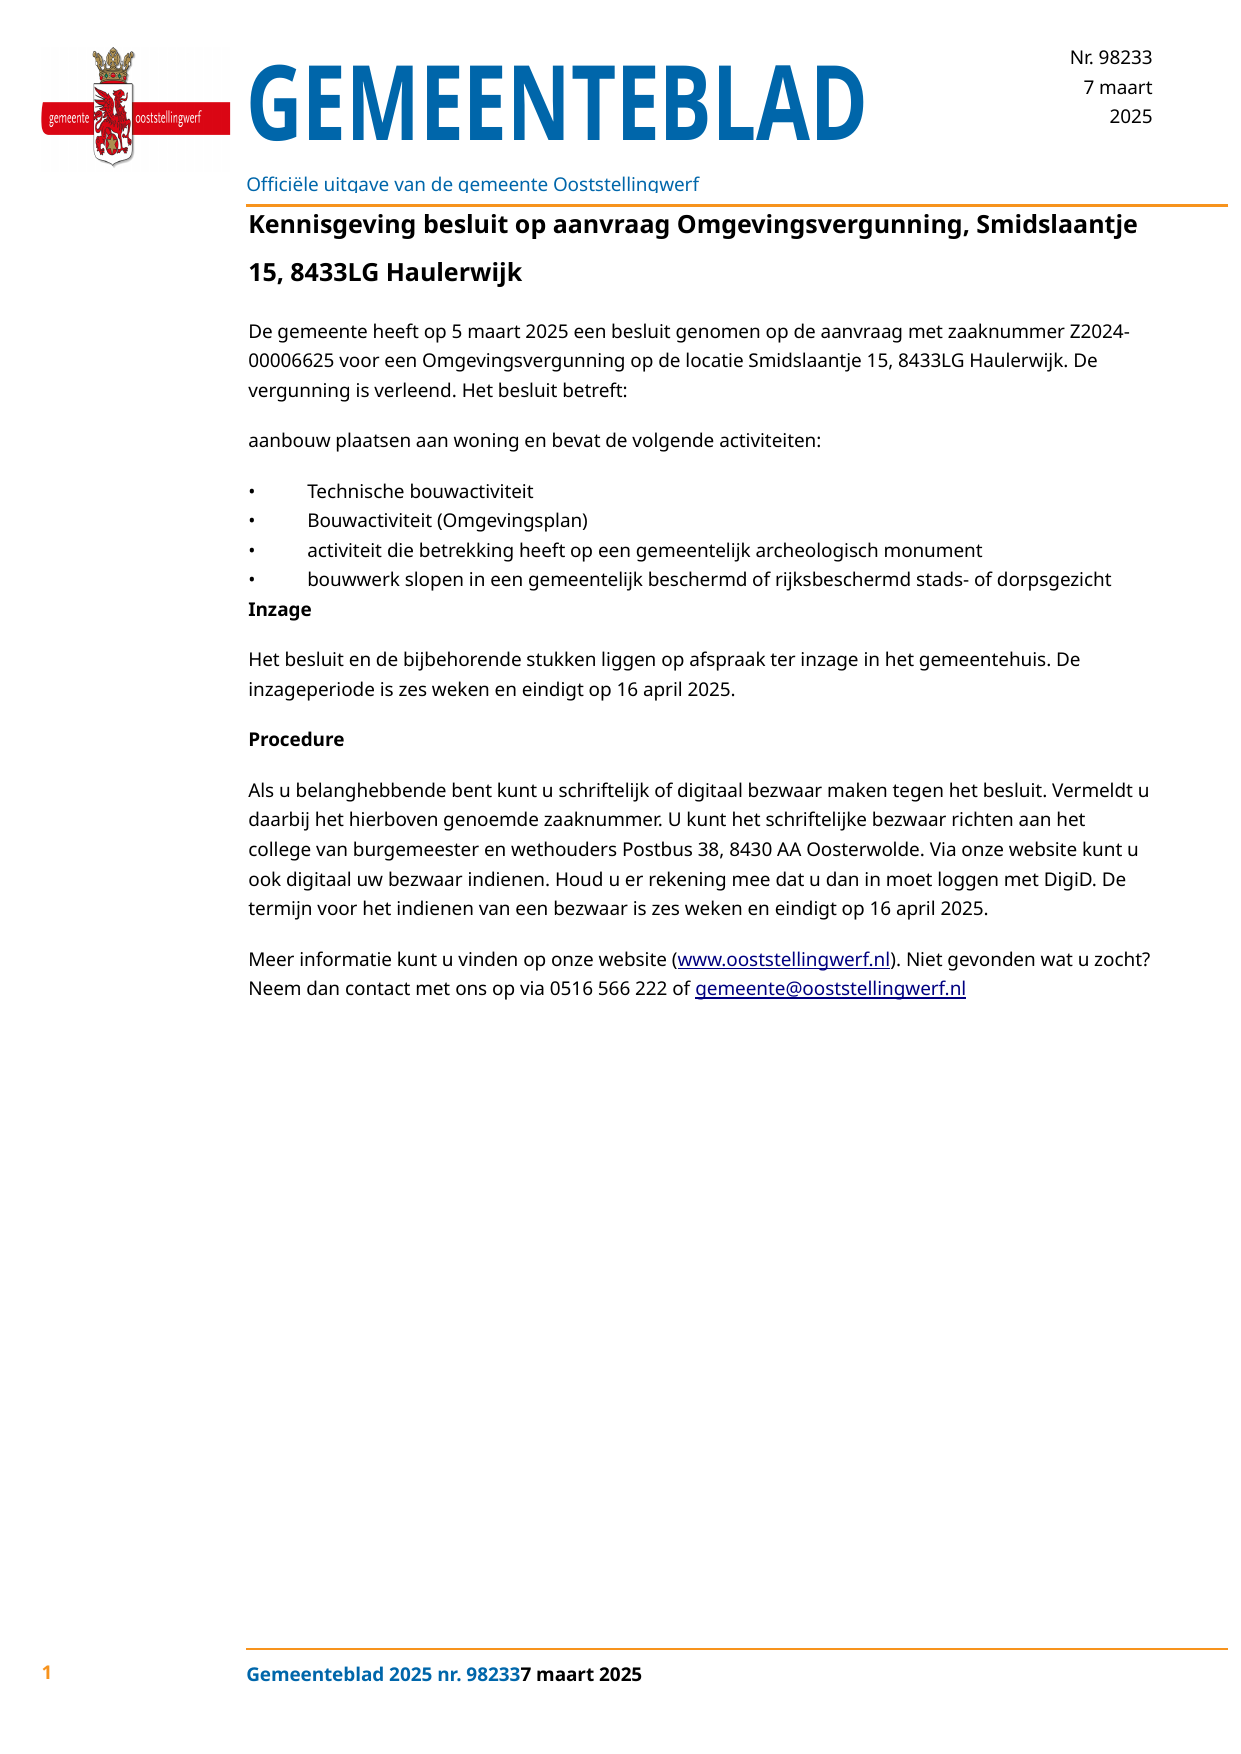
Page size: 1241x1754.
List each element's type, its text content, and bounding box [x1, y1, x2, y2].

text aanbouw plaatsen aan woning en bevat de volgende activiteiten: [248, 427, 1152, 453]
text Als u belanghebbende bent kunt u schriftelijk of digitaal bezwaar maken tegen het besluit. Vermeldt u daarbij het hierboven genoemde zaaknummer. U kunt het schriftelijke bezwaar richten aan het college van burgemeester en wethouders Postbus 38, 8430 AA Oosterwolde. Via onze website kunt u ook digitaal uw bezwaar indienen. Houd u er rekening mee dat u dan in moet loggen met DigiD. De termijn voor het indienen van een bezwaar is zes weken en eindigt op 16 april 2025. [248, 777, 1152, 921]
picture [41, 47, 231, 172]
text Meer informatie kunt u vinden op onze website (www.ooststellingwerf.nl). Niet gevonden wat u zocht? Neem dan contact met ons op via 0516 566 222 of gemeente@ooststellingwerf.nl [248, 946, 1152, 1001]
text Kennisgeving besluit op aanvraag Omgevingsvergunning, Smidslaantje 15, 8433LG Haulerwijk [248, 207, 1152, 288]
list bouwwerk slopen in een gemeentelijk beschermd of rijksbeschermd stads- of dorpsgezicht [248, 567, 1152, 592]
list activiteit die betrekking heeft op een gemeentelijk archeologisch monument [248, 537, 1152, 563]
text De gemeente heeft op 5 maart 2025 een besluit genomen op de aanvraag met zaaknummer Z2024-00006625 voor een Omgevingsvergunning op de locatie Smidslaantje 15, 8433LG Haulerwijk. De vergunning is verleend. Het besluit betreft: [248, 318, 1152, 403]
text Inzage [248, 596, 1152, 622]
list Bouwactiviteit (Omgevingsplan) [248, 507, 1152, 533]
text Procedure [248, 727, 1152, 752]
text Het besluit en de bijbehorende stukken liggen op afspraak ter inzage in het gemeentehuis. De inzageperiode is zes weken en eindigt op 16 april 2025. [248, 647, 1152, 702]
list Technische bouwactiviteit [248, 478, 1152, 504]
